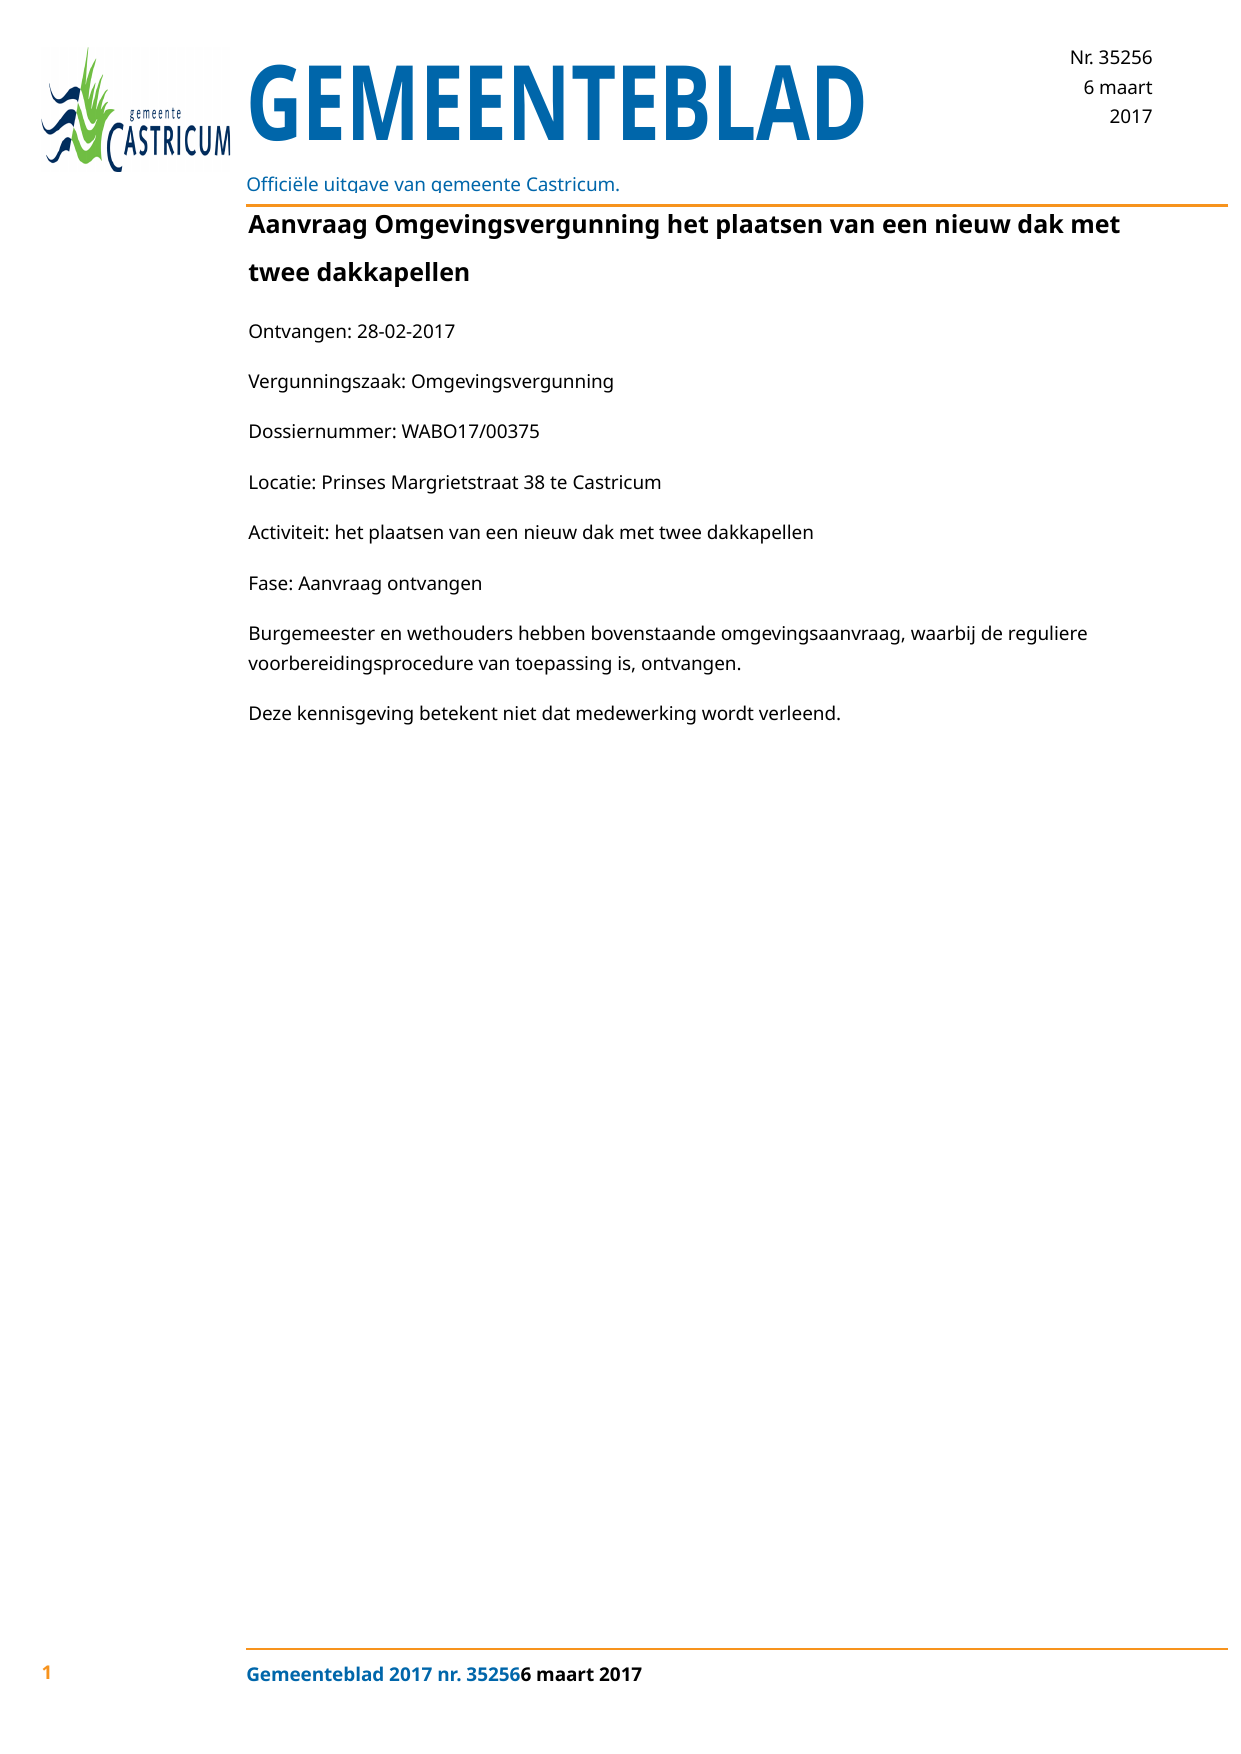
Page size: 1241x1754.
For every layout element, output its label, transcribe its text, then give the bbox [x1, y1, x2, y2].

text Burgemeester en wethouders hebben bovenstaande omgevingsaanvraag, waarbij de reguliere voorbereidingsprocedure van toepassing is, ontvangen. [248, 620, 1152, 676]
picture [41, 47, 231, 172]
text Locatie: Prinses Margrietstraat 38 te Castricum [248, 469, 1152, 495]
text Fase: Aanvraag ontvangen [248, 570, 1152, 596]
text Ontvangen: 28-02-2017 [248, 318, 1152, 344]
text Activiteit: het plaatsen van een nieuw dak met twee dakkapellen [248, 519, 1152, 545]
text Deze kennisgeving betekent niet dat medewerking wordt verleend. [248, 700, 1152, 726]
text Vergunningszaak: Omgevingsvergunning [248, 368, 1152, 394]
text Aanvraag Omgevingsvergunning het plaatsen van een nieuw dak met twee dakkapellen [248, 207, 1152, 288]
text Dossiernummer: WABO17/00375 [248, 419, 1152, 444]
